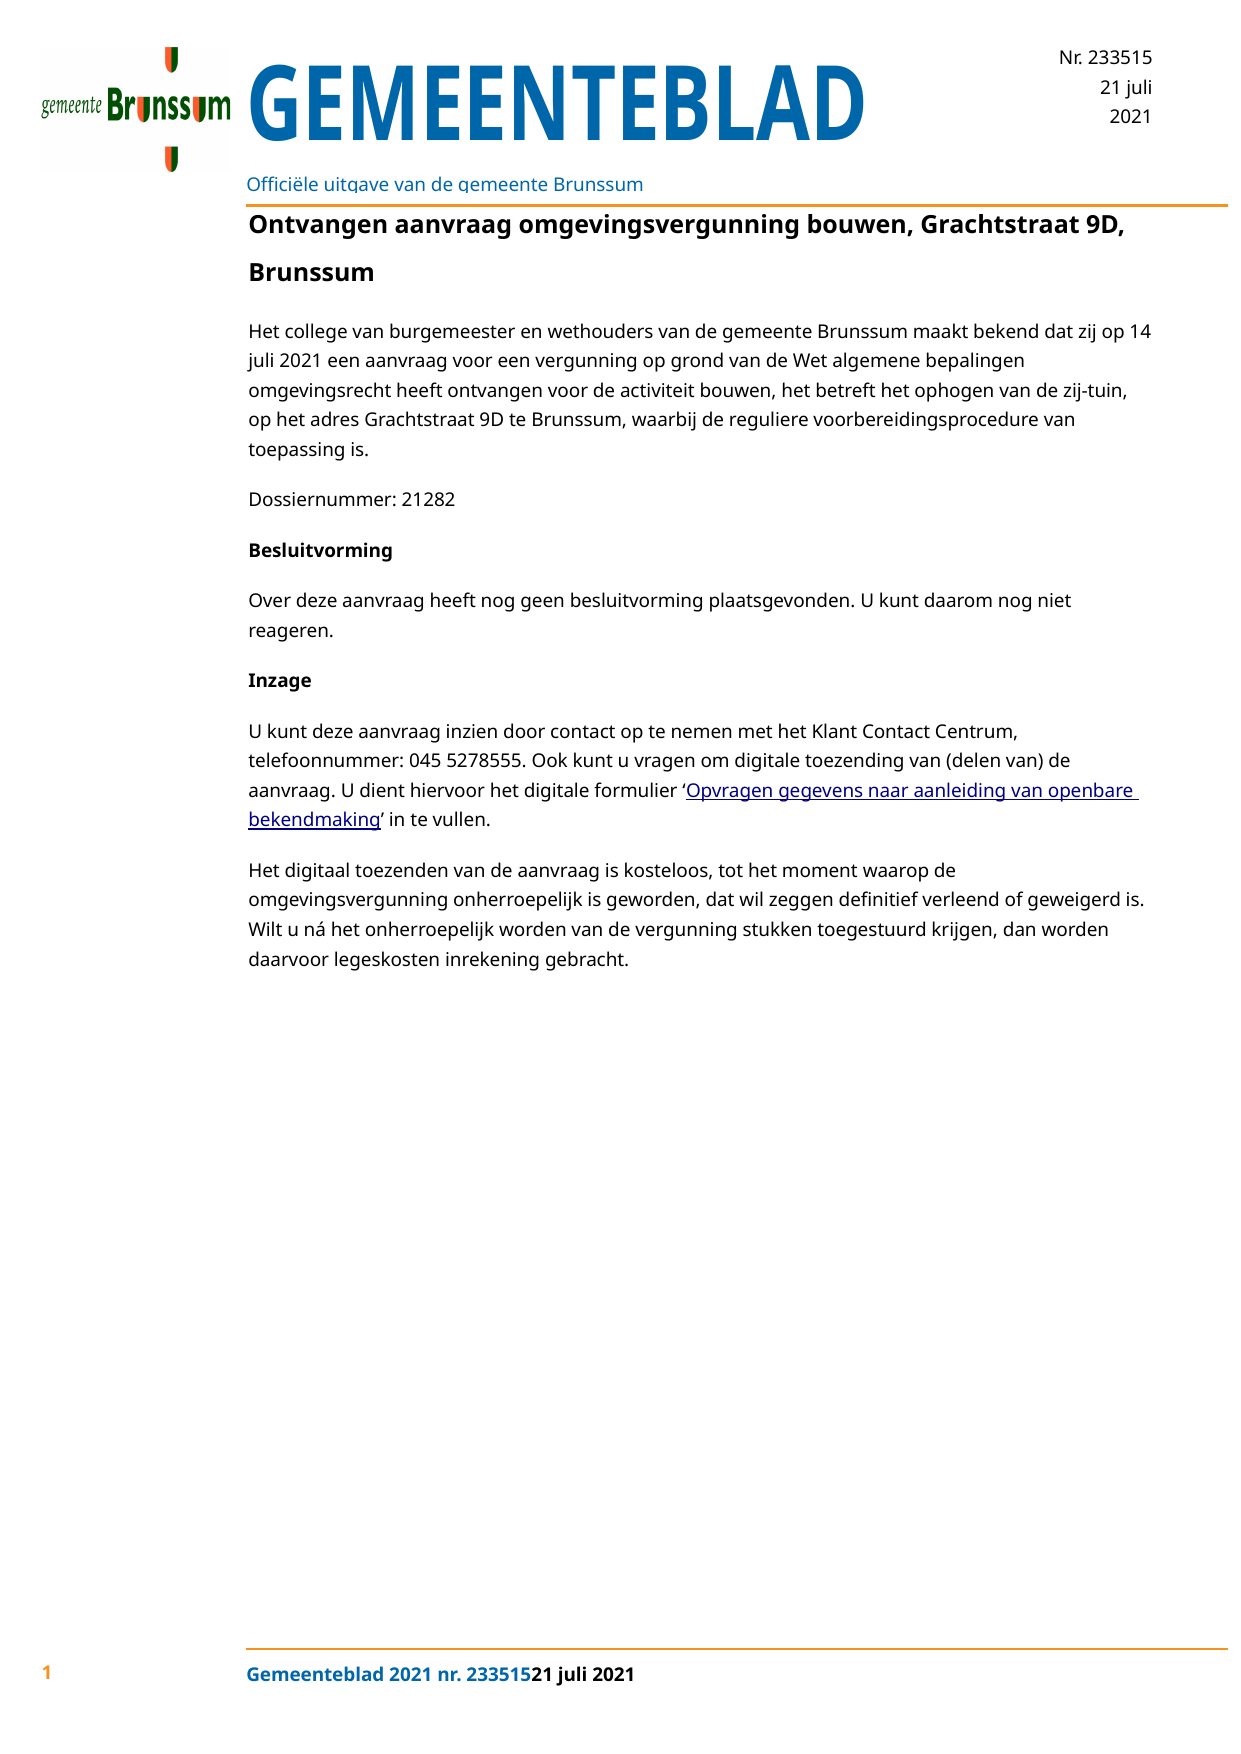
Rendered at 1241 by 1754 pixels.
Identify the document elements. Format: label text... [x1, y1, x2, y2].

text Ontvangen aanvraag omgevingsvergunning bouwen, Grachtstraat 9D, Brunssum [248, 207, 1152, 288]
picture [41, 47, 231, 172]
text Dossiernummer: 21282 [248, 487, 1152, 512]
text Inzage [248, 667, 1152, 693]
text Over deze aanvraag heeft nog geen besluitvorming plaatsgevonden. U kunt daarom nog niet reageren. [248, 587, 1152, 643]
text Besluitvorming [248, 537, 1152, 563]
text Het college van burgemeester en wethouders van de gemeente Brunssum maakt bekend dat zij op 14 juli 2021 een aanvraag voor een vergunning op grond van de Wet algemene bepalingen omgevingsrecht heeft ontvangen voor de activiteit bouwen, het betreft het ophogen van de zij-tuin, op het adres Grachtstraat 9D te Brunssum, waarbij de reguliere voorbereidingsprocedure van toepassing is. [248, 318, 1152, 462]
text U kunt deze aanvraag inzien door contact op te nemen met het Klant Contact Centrum, telefoonnummer: 045 5278555. Ook kunt u vragen om digitale toezending van (delen van) de aanvraag. U dient hiervoor het digitale formulier ‘Opvragen gegevens naar aanleiding van openbare bekendmaking’ in te vullen. [248, 718, 1152, 832]
text Het digitaal toezenden van de aanvraag is kosteloos, tot het moment waarop de omgevingsvergunning onherroepelijk is geworden, dat wil zeggen definitief verleend of geweigerd is. Wilt u ná het onherroepelijk worden van de vergunning stukken toegestuurd krijgen, dan worden daarvoor legeskosten inrekening gebracht. [248, 857, 1152, 972]
